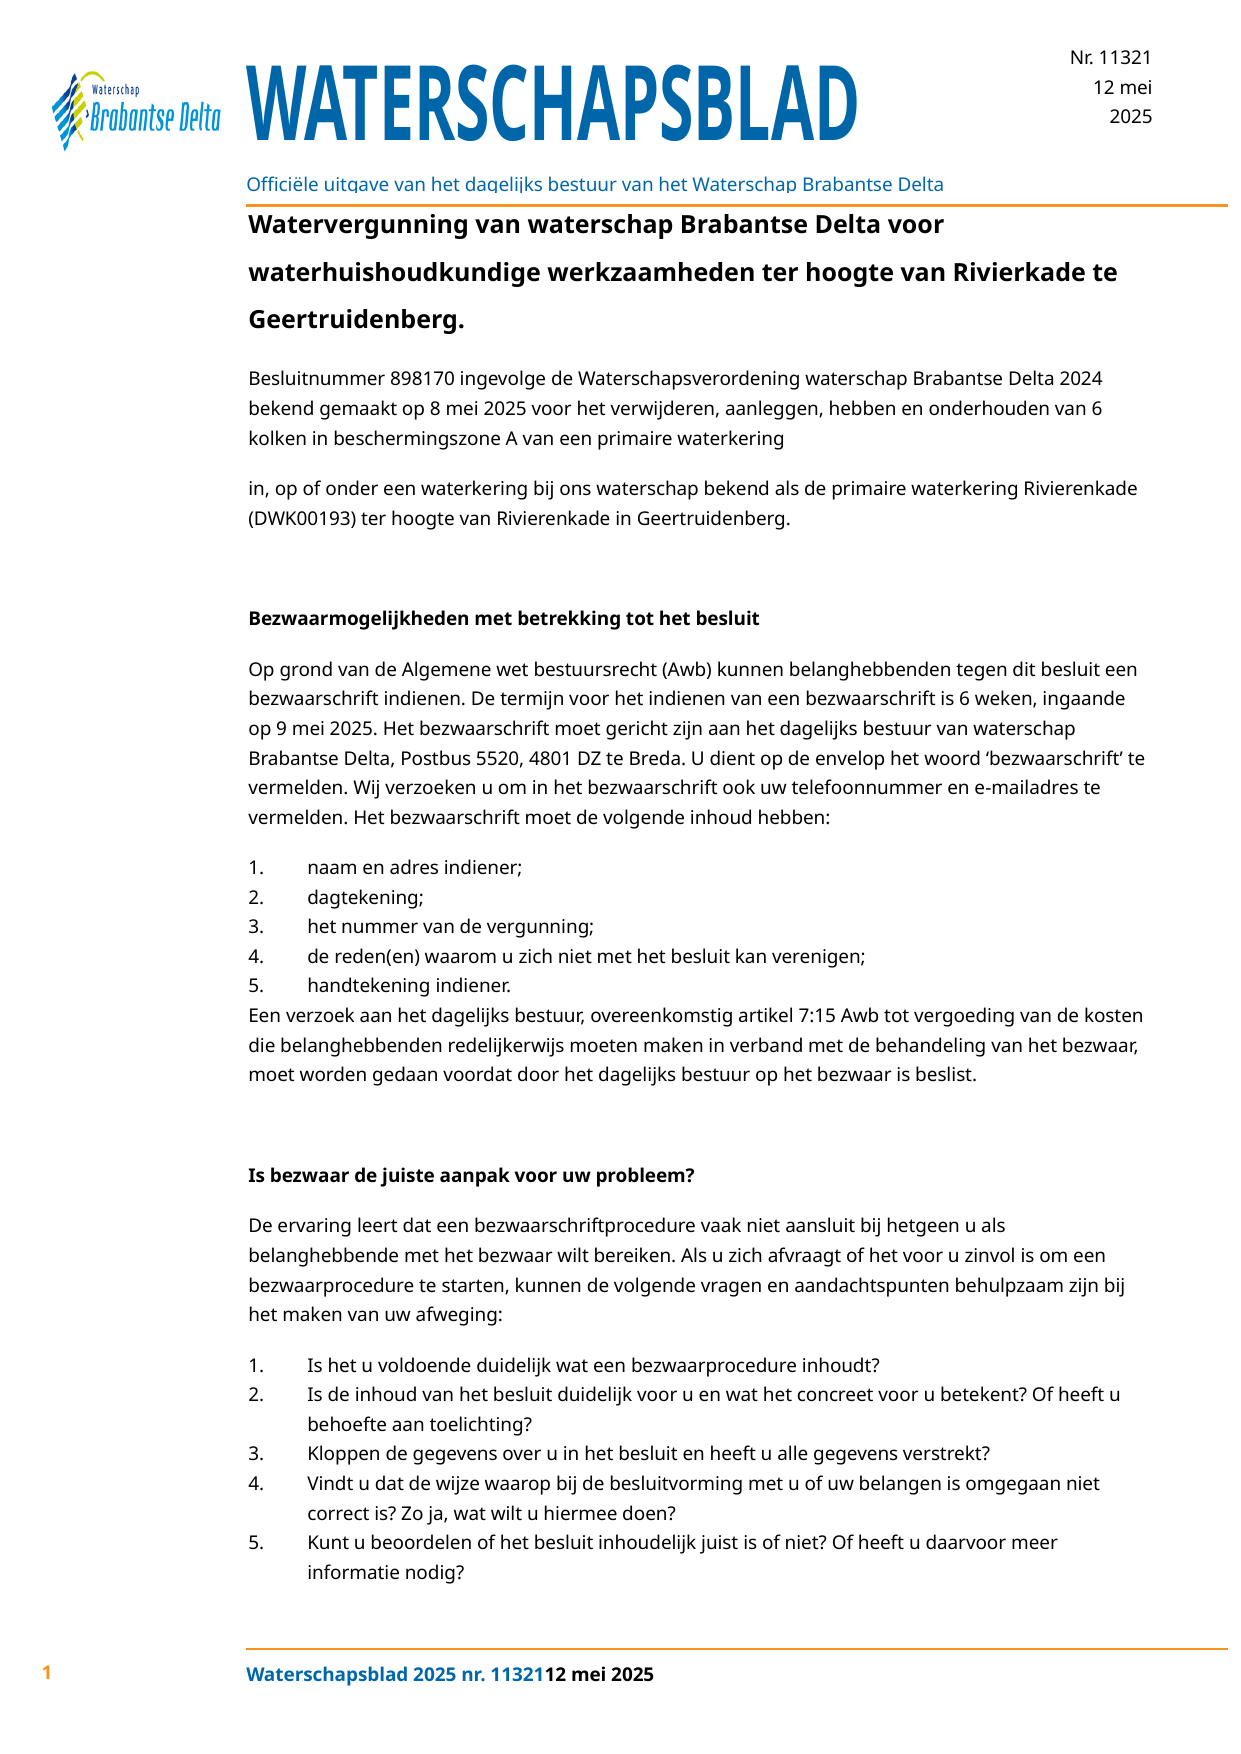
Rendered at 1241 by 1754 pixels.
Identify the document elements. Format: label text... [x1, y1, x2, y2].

picture [41, 47, 231, 172]
text Watervergunning van waterschap Brabantse Delta voor waterhuishoudkundige werkzaamheden ter hoogte van Rivierkade te Geertruidenberg. [248, 207, 1152, 336]
list dagtekening; [248, 884, 1152, 909]
text Bezwaarmogelijkheden met betrekking tot het besluit [248, 606, 1152, 631]
list Kunt u beoordelen of het besluit inhoudelijk juist is of niet? Of heeft u daarvoor meer informatie nodig? [248, 1529, 1152, 1584]
text Besluitnummer 898170 ingevolge de Waterschapsverordening waterschap Brabantse Delta 2024 bekend gemaakt op 8 mei 2025 voor het verwijderen, aanleggen, hebben en onderhouden van 6 kolken in beschermingszone A van een primaire waterkering [248, 366, 1152, 450]
list Kloppen de gegevens over u in het besluit en heeft u alle gegevens verstrekt? [248, 1441, 1152, 1466]
list Is de inhoud van het besluit duidelijk voor u en wat het concreet voor u betekent? Of heeft u behoefte aan toelichting? [248, 1381, 1152, 1437]
text Een verzoek aan het dagelijks bestuur, overeenkomstig artikel 7:15 Awb tot vergoeding van de kosten die belanghebbenden redelijkerwijs moeten maken in verband met de behandeling van het bezwaar, moet worden gedaan voordat door het dagelijks bestuur op het bezwaar is beslist. [248, 1002, 1152, 1087]
list de reden(en) waarom u zich niet met het besluit kan verenigen; [248, 943, 1152, 969]
text Op grond van de Algemene wet bestuursrecht (Awb) kunnen belanghebbenden tegen dit besluit een bezwaarschrift indienen. De termijn voor het indienen van een bezwaarschrift is 6 weken, ingaande op 9 mei 2025. Het bezwaarschrift moet gericht zijn aan het dagelijks bestuur van waterschap Brabantse Delta, Postbus 5520, 4801 DZ te Breda. U dient op de envelop het woord ‘bezwaarschrift’ te vermelden. Wij verzoeken u om in het bezwaarschrift ook uw telefoonnummer en e‑mailadres te vermelden. Het bezwaarschrift moet de volgende inhoud hebben: [248, 656, 1152, 829]
text De ervaring leert dat een bezwaarschriftprocedure vaak niet aansluit bij hetgeen u als belanghebbende met het bezwaar wilt bereiken. Als u zich afvraagt of het voor u zinvol is om een bezwaarprocedure te starten, kunnen de volgende vragen en aandachtspunten behulpzaam zijn bij het maken van uw afweging: [248, 1213, 1152, 1327]
list het nummer van de vergunning; [248, 913, 1152, 939]
list naam en adres indiener; [248, 854, 1152, 880]
text in, op of onder een waterkering bij ons waterschap bekend als de primaire waterkering Rivierenkade (DWK00193) ter hoogte van Rivierenkade in Geertruidenberg. [248, 475, 1152, 530]
list Vindt u dat de wijze waarop bij de besluitvorming met u of uw belangen is omgegaan niet correct is? Zo ja, wat wilt u hiermee doen? [248, 1470, 1152, 1525]
text Is bezwaar de juiste aanpak voor uw probleem? [248, 1162, 1152, 1188]
list handtekening indiener. [248, 973, 1152, 998]
list Is het u voldoende duidelijk wat een bezwaarprocedure inhoudt? [248, 1352, 1152, 1377]
